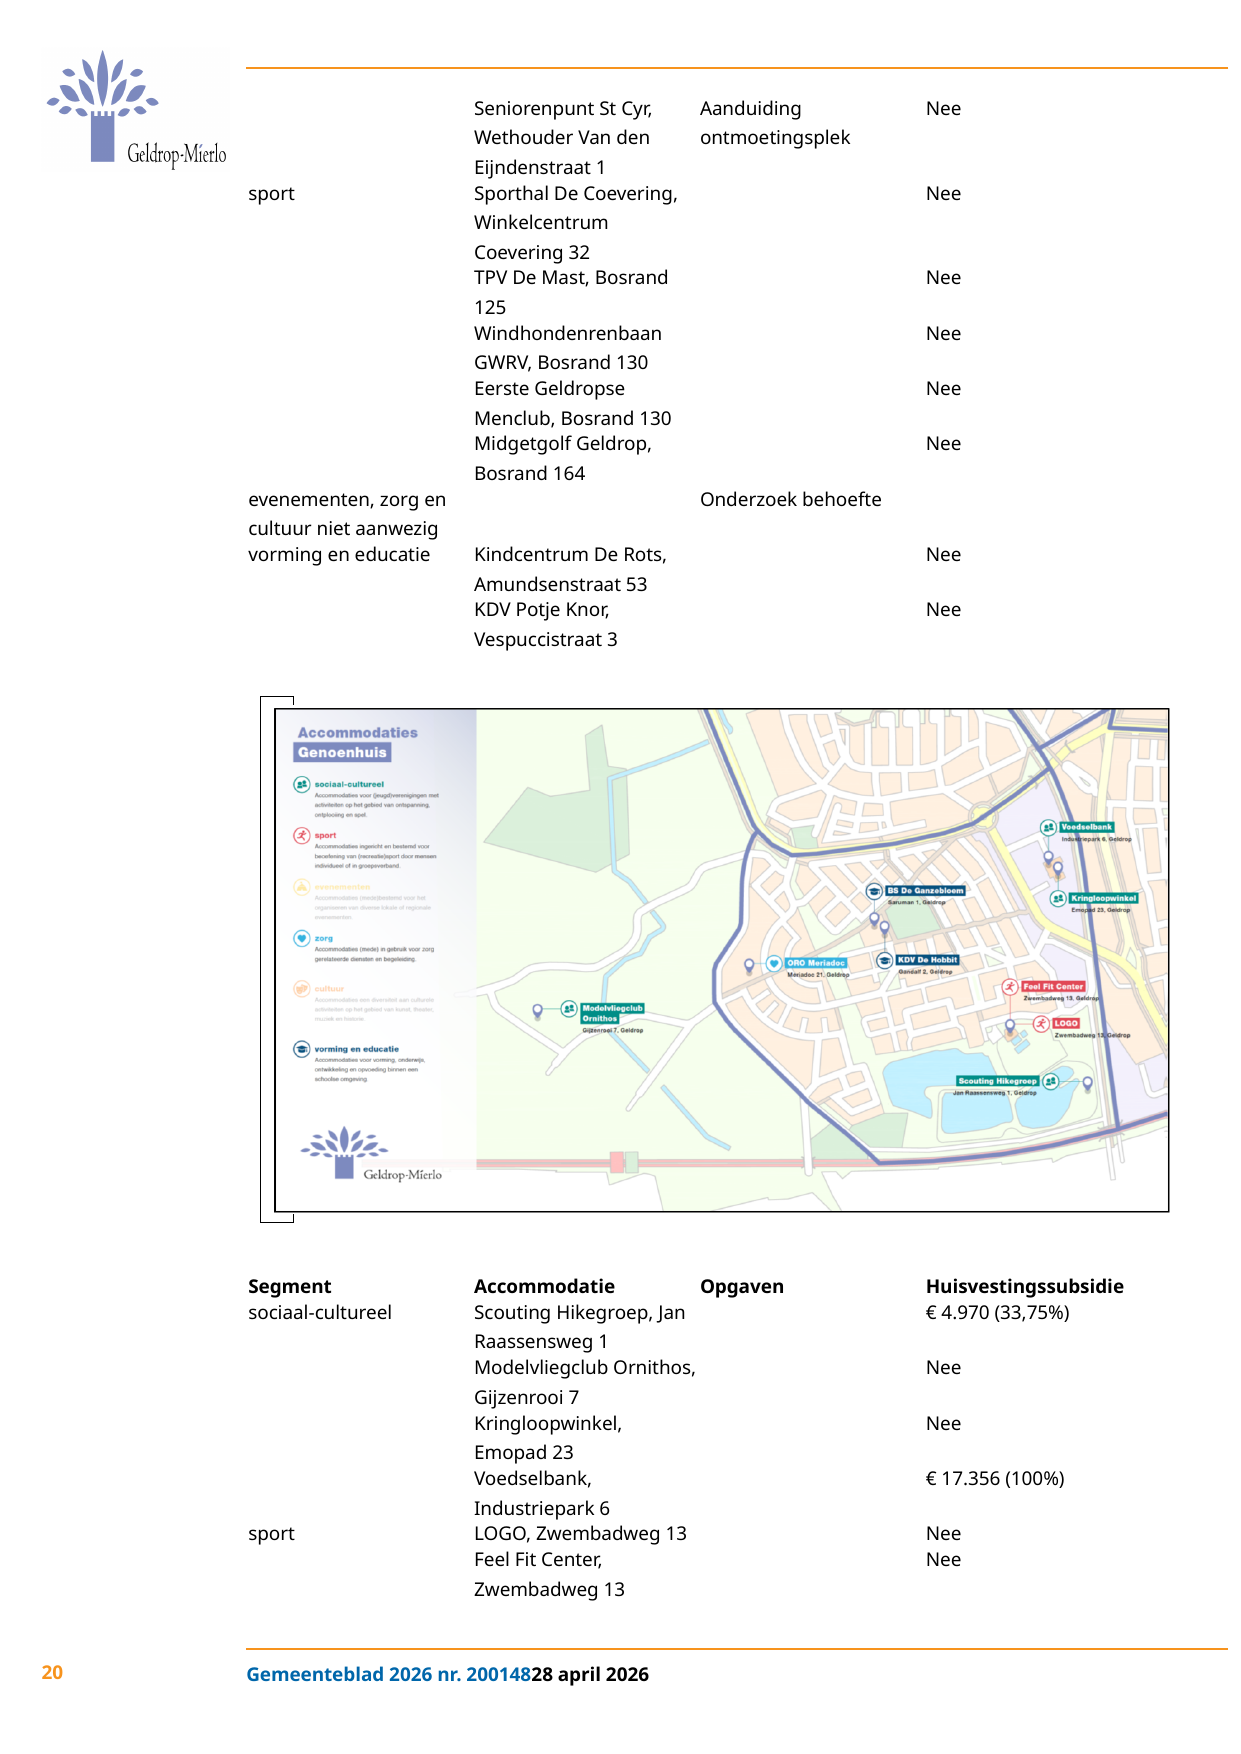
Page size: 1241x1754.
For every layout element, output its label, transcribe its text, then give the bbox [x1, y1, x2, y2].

table_header Huisvestingssubsidie [926, 1274, 1152, 1299]
table_cell Nee [926, 1546, 1152, 1601]
table_cell Nee [926, 180, 1152, 264]
table_cell Aanduiding ontmoetingsplek [700, 95, 926, 180]
table_cell [700, 596, 926, 652]
table_cell [700, 320, 926, 375]
table_cell [700, 1410, 926, 1465]
table_cell Kringloopwinkel, Emopad 23 [474, 1410, 700, 1465]
table_cell sociaal-cultureel [248, 1299, 474, 1354]
table_cell [926, 486, 1152, 541]
table_cell [700, 1355, 926, 1410]
table_cell [700, 431, 926, 486]
table_cell Eerste Geldropse Menclub, Bosrand 130 [474, 375, 700, 431]
table_cell [700, 265, 926, 320]
picture [41, 47, 231, 172]
table_cell [700, 1465, 926, 1520]
table_cell Nee [926, 320, 1152, 375]
table_cell Nee [926, 1520, 1152, 1546]
table_cell [248, 1546, 474, 1601]
table_cell KDV Potje Knor, Vespuccistraat 3 [474, 596, 700, 652]
table_cell [700, 1520, 926, 1546]
table_cell [700, 1299, 926, 1354]
table_cell [248, 431, 474, 486]
table_cell [700, 1546, 926, 1601]
table_cell [248, 265, 474, 320]
table_cell evenementen, zorg en cultuur niet aanwezig [248, 486, 474, 541]
table_cell [474, 486, 700, 541]
table_cell [700, 375, 926, 431]
table_cell Scouting Hikegroep, Jan Raassensweg 1 [474, 1299, 700, 1354]
table_cell Nee [926, 431, 1152, 486]
table_cell Nee [926, 1410, 1152, 1465]
table_cell [700, 180, 926, 264]
table_cell [248, 1355, 474, 1410]
table_cell Nee [926, 95, 1152, 180]
table_header Opgaven [700, 1274, 926, 1299]
table_cell [248, 375, 474, 431]
table_cell Nee [926, 375, 1152, 431]
picture [268, 705, 1173, 1214]
table_cell € 17.356 (100%) [926, 1465, 1152, 1520]
table_cell Voedselbank, Industriepark 6 [474, 1465, 700, 1520]
table_cell Nee [926, 596, 1152, 652]
table_cell Onderzoek behoefte [700, 486, 926, 541]
table_cell Seniorenpunt St Cyr, Wethouder Van den Eijndenstraat 1 [474, 95, 700, 180]
table_cell TPV De Mast, Bosrand 125 [474, 265, 700, 320]
table_cell Windhondenrenbaan GWRV, Bosrand 130 [474, 320, 700, 375]
table_header Accommodatie [474, 1274, 700, 1299]
table_cell LOGO, Zwembadweg 13 [474, 1520, 700, 1546]
table_cell Nee [926, 1355, 1152, 1410]
table_cell sport [248, 180, 474, 264]
table_cell Sporthal De Coevering, Winkelcentrum Coevering 32 [474, 180, 700, 264]
table_cell Nee [926, 541, 1152, 596]
table_cell Midgetgolf Geldrop, Bosrand 164 [474, 431, 700, 486]
table_cell [248, 596, 474, 652]
table_cell Modelvliegclub Ornithos, Gijzenrooi 7 [474, 1355, 700, 1410]
table_cell [700, 541, 926, 596]
table_cell € 4.970 (33,75%) [926, 1299, 1152, 1354]
table_cell [248, 95, 474, 180]
table_cell Nee [926, 265, 1152, 320]
table_cell sport [248, 1520, 474, 1546]
table_cell vorming en educatie [248, 541, 474, 596]
table_header Segment [248, 1274, 474, 1299]
table_cell [248, 320, 474, 375]
table_cell Feel Fit Center, Zwembadweg 13 [474, 1546, 700, 1601]
table_cell Kindcentrum De Rots, Amundsenstraat 53 [474, 541, 700, 596]
table_cell [248, 1410, 474, 1465]
table_cell [248, 1465, 474, 1520]
